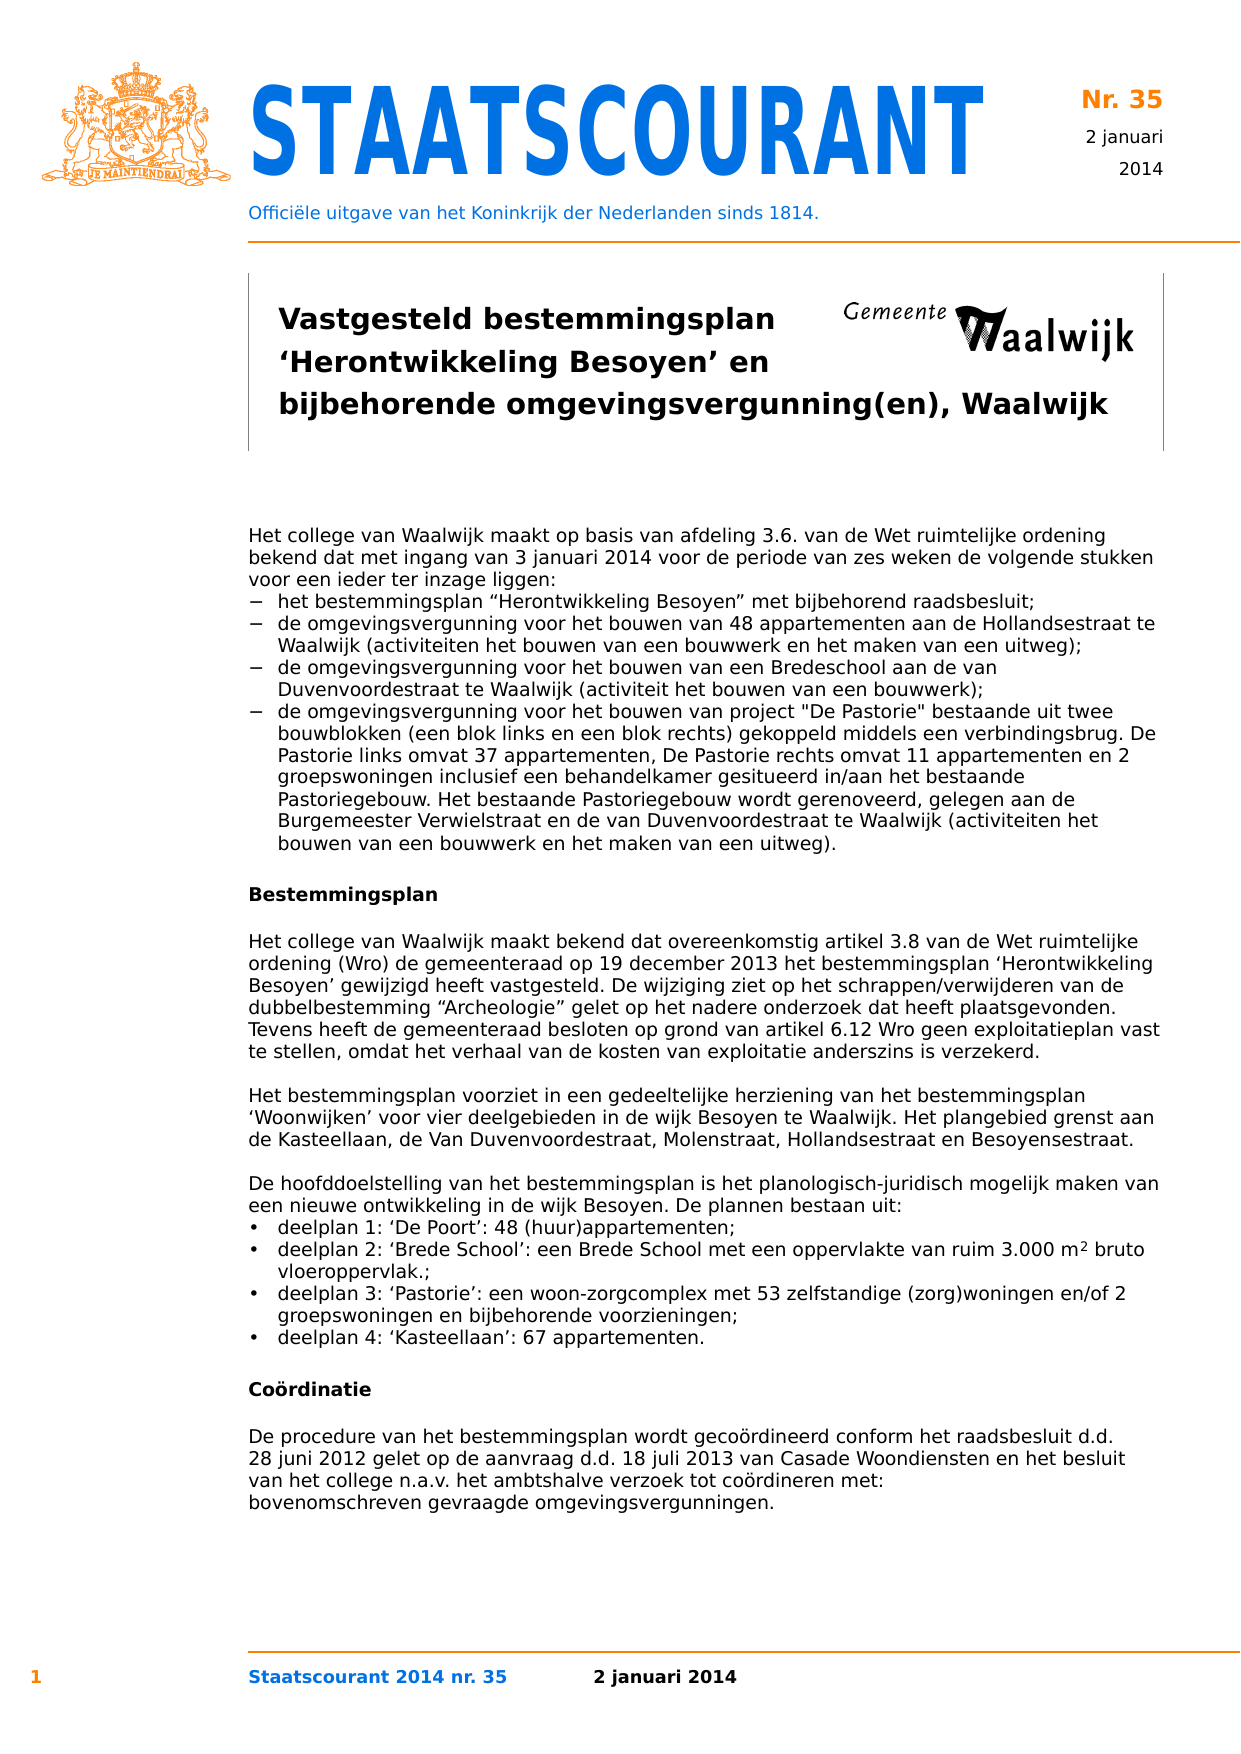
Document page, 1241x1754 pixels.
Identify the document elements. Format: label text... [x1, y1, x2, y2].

table_header STAATSCOURANT [248, 62, 998, 203]
table_cell 2 januari [998, 121, 1240, 153]
table_cell Officiële uitgave van het Koninkrijk der Nederlanden sinds 1814. [248, 203, 1240, 241]
text • deelplan 1: ‘De Poort’: 48 (huur)appartementen; [248, 1217, 1163, 1239]
text − de omgevingsvergunning voor het bouwen van een Bredeschool aan de van Duvenvoordestraat te Waalwijk (activiteit het bouwen van een bouwwerk); [248, 657, 1163, 701]
text Tevens heeft de gemeenteraad besloten op grond van artikel 6.12 Wro geen exploitatieplan vast te stellen, omdat het verhaal van de kosten van exploitatie anderszins is verzekerd. [248, 1019, 1163, 1063]
text bovenomschreven gevraagde omgevingsvergunningen. [248, 1492, 1163, 1514]
picture [41, 62, 231, 186]
text Het college van Waalwijk maakt bekend dat overeenkomstig artikel 3.8 van de Wet ruimtelijke ordening (Wro) de gemeenteraad op 19 december 2013 het bestemmingsplan ‘Herontwikkeling Besoyen’ gewijzigd heeft vastgesteld. De wijziging ziet op het schrappen/verwijderen van de dubbelbestemming “Archeologie” gelet op het nadere onderzoek dat heeft plaatsgevonden. [248, 931, 1163, 1019]
text • deelplan 2: ‘Brede School’: een Brede School met een oppervlakte van ruim 3.000 m2 bruto vloeroppervlak.; [248, 1239, 1163, 1283]
picture [844, 302, 1134, 362]
table_header Nr. 35 [998, 62, 1240, 121]
subtitle Vastgesteld bestemmingsplan ‘Herontwikkeling Besoyen’ en bijbehorende omgevingsvergunning(en), Waalwijk [249, 273, 1163, 451]
text De procedure van het bestemmingsplan wordt gecoördineerd conform het raadsbesluit d.d. 28 juni 2012 gelet op de aanvraag d.d. 18 juli 2013 van Casade Woondiensten en het besluit van het college n.a.v. het ambtshalve verzoek tot coördineren met: [248, 1426, 1163, 1492]
text − het bestemmingsplan “Herontwikkeling Besoyen” met bijbehorend raadsbesluit; [248, 591, 1163, 613]
text − de omgevingsvergunning voor het bouwen van project "De Pastorie" bestaande uit twee bouwblokken (een blok links en een blok rechts) gekoppeld middels een verbindingsbrug. De Pastorie links omvat 37 appartementen, De Pastorie rechts omvat 11 appartementen en 2 groepswoningen inclusief een behandelkamer gesitueerd in/aan het bestaande Pastoriegebouw. Het bestaande Pastoriegebouw wordt gerenoveerd, gelegen aan de Burgemeester Verwielstraat en de van Duvenvoordestraat te Waalwijk (activiteiten het bouwen van een bouwwerk en het maken van een uitweg). [248, 701, 1163, 854]
subtitle Bestemmingsplan [248, 884, 1163, 906]
text Het college van Waalwijk maakt op basis van afdeling 3.6. van de Wet ruimtelijke ordening bekend dat met ingang van 3 januari 2014 voor de periode van zes weken de volgende stukken voor een ieder ter inzage liggen: [248, 525, 1163, 591]
text • deelplan 4: ‘Kasteellaan’: 67 appartementen. [248, 1327, 1163, 1349]
table_header [25, 62, 248, 241]
table_cell 2014 [998, 153, 1240, 203]
text − de omgevingsvergunning voor het bouwen van 48 appartementen aan de Hollandsestraat te Waalwijk (activiteiten het bouwen van een bouwwerk en het maken van een uitweg); [248, 613, 1163, 657]
text De hoofddoelstelling van het bestemmingsplan is het planologisch-juridisch mogelijk maken van een nieuwe ontwikkeling in de wijk Besoyen. De plannen bestaan uit: [248, 1173, 1163, 1217]
text Het bestemmingsplan voorziet in een gedeeltelijke herziening van het bestemmingsplan ‘Woonwijken’ voor vier deelgebieden in de wijk Besoyen te Waalwijk. Het plangebied grenst aan de Kasteellaan, de Van Duvenvoordestraat, Molenstraat, Hollandsestraat en Besoyensestraat. [248, 1085, 1163, 1151]
text • deelplan 3: ‘Pastorie’: een woon-zorgcomplex met 53 zelfstandige (zorg)woningen en/of 2 groepswoningen en bijbehorende voorzieningen; [248, 1283, 1163, 1327]
subtitle Coördinatie [248, 1379, 1163, 1401]
